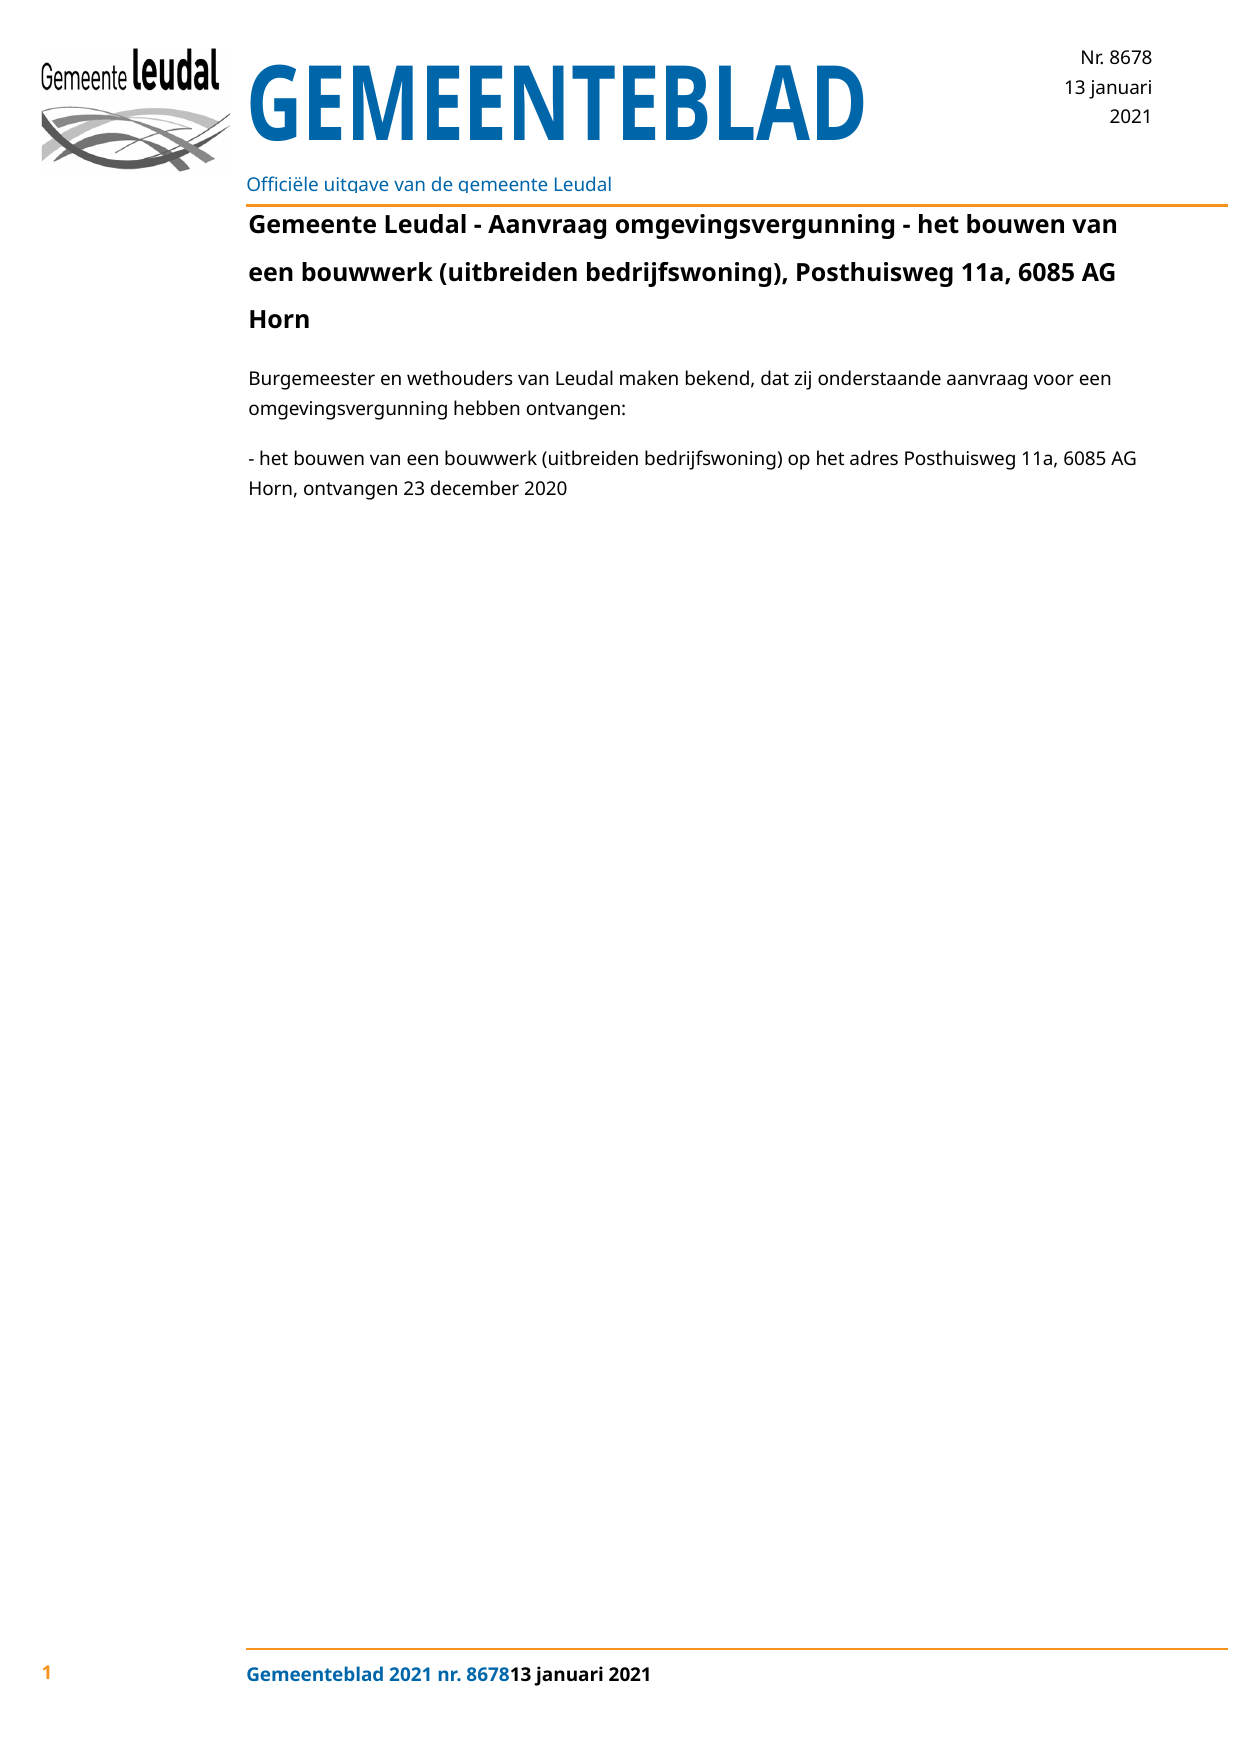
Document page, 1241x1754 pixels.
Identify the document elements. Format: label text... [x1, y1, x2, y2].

picture [41, 47, 231, 172]
text Gemeente Leudal - Aanvraag omgevingsvergunning - het bouwen van een bouwwerk (uitbreiden bedrijfswoning), Posthuisweg 11a, 6085 AG Horn [248, 207, 1152, 336]
text Burgemeester en wethouders van Leudal maken bekend, dat zij onderstaande aanvraag voor een omgevingsvergunning hebben ontvangen: [248, 366, 1152, 421]
text - het bouwen van een bouwwerk (uitbreiden bedrijfswoning) op het adres Posthuisweg 11a, 6085 AG Horn, ontvangen 23 december 2020 [248, 446, 1152, 501]
